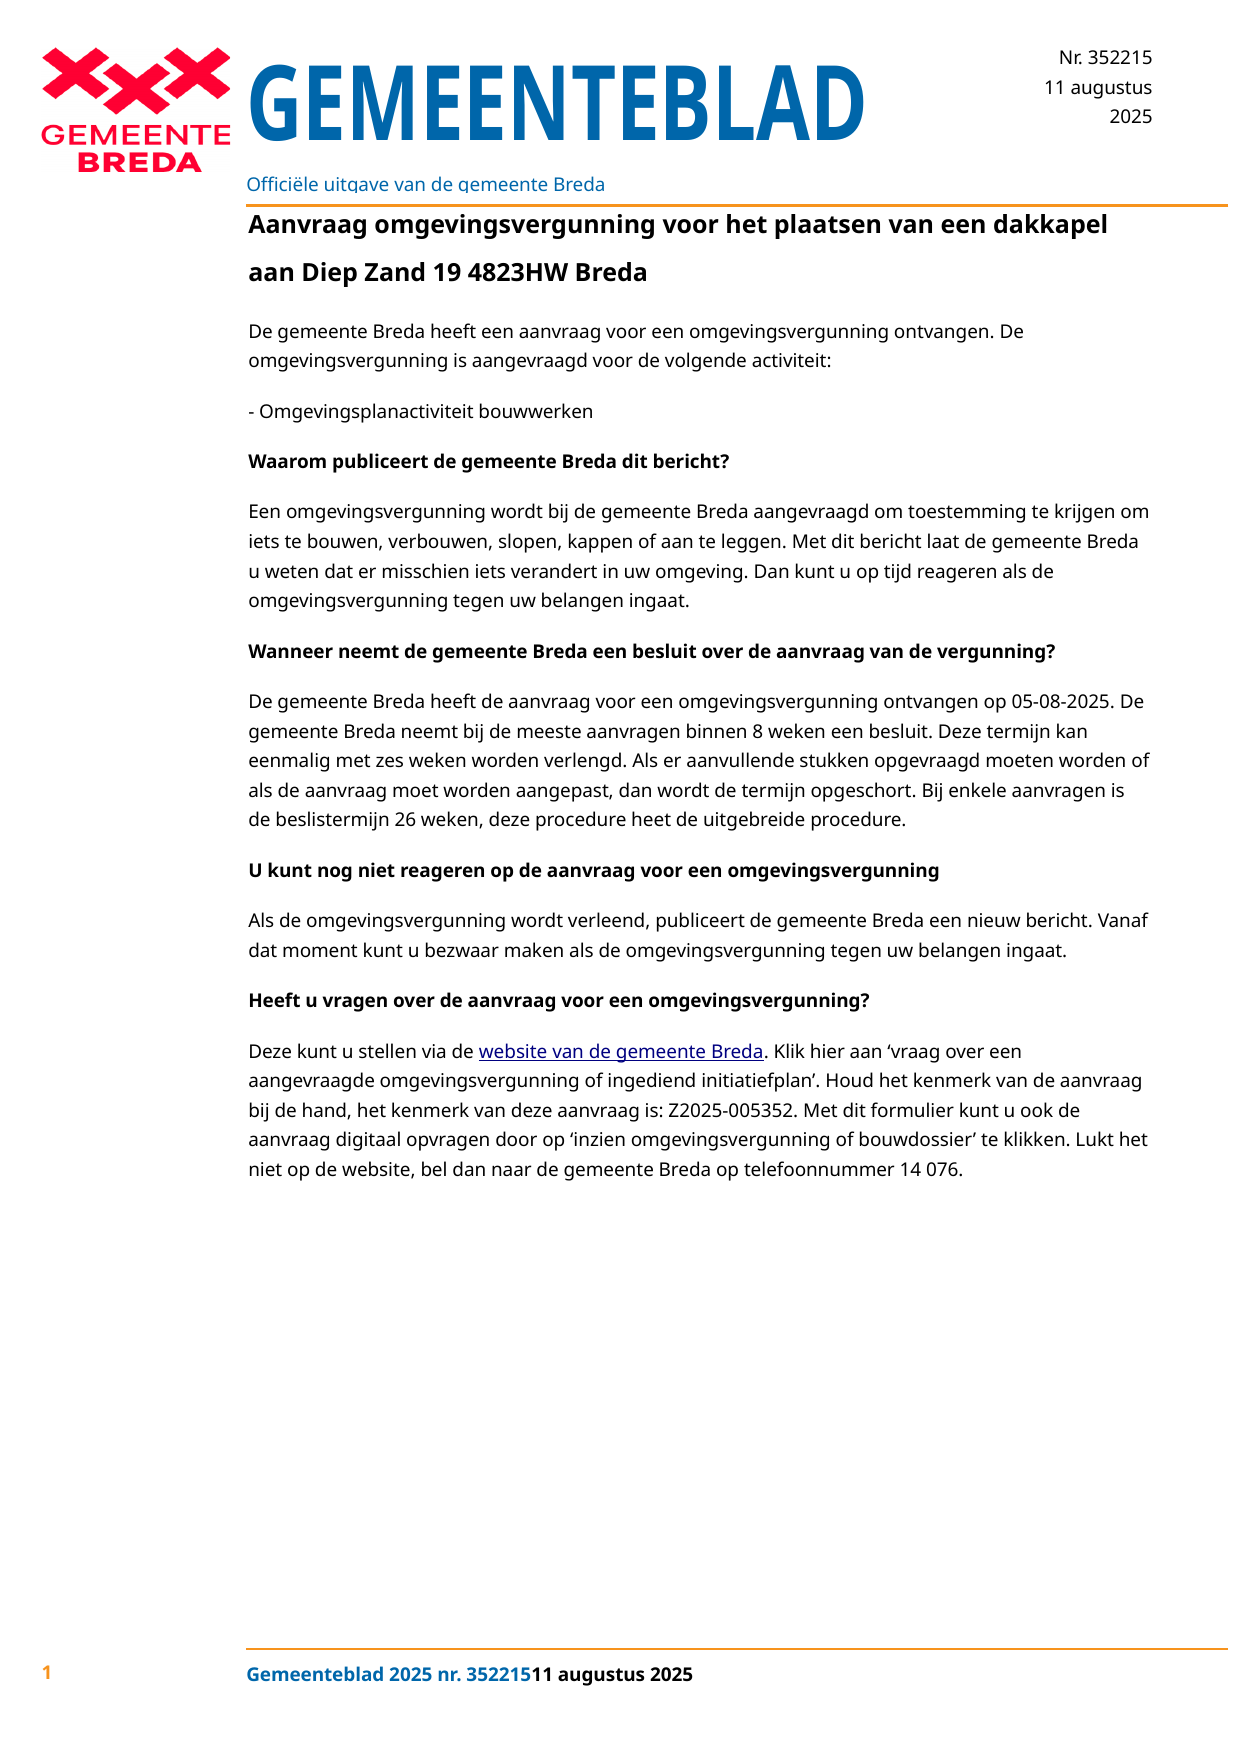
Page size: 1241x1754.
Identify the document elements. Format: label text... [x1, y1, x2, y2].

text Heeft u vragen over de aanvraag voor een omgevingsvergunning? [248, 987, 1152, 1013]
text De gemeente Breda heeft een aanvraag voor een omgevingsvergunning ontvangen. De omgevingsvergunning is aangevraagd voor de volgende activiteit: [248, 318, 1152, 373]
text Waarom publiceert de gemeente Breda dit bericht? [248, 448, 1152, 474]
text Aanvraag omgevingsvergunning voor het plaatsen van een dakkapel aan Diep Zand 19 4823HW Breda [248, 207, 1152, 288]
text Deze kunt u stellen via de website van de gemeente Breda. Klik hier aan ‘vraag over een aangevraagde omgevingsvergunning of ingediend initiatiefplan’. Houd het kenmerk van de aanvraag bij de hand, het kenmerk van deze aanvraag is: Z2025-005352. Met dit formulier kunt u ook de aanvraag digitaal opvragen door op ‘inzien omgevingsvergunning of bouwdossier’ te klikken. Lukt het niet op de website, bel dan naar de gemeente Breda op telefoonnummer 14 076. [248, 1038, 1152, 1182]
text Een omgevingsvergunning wordt bij de gemeente Breda aangevraagd om toestemming te krijgen om iets te bouwen, verbouwen, slopen, kappen of aan te leggen. Met dit bericht laat de gemeente Breda u weten dat er misschien iets verandert in uw omgeving. Dan kunt u op tijd reageren als de omgevingsvergunning tegen uw belangen ingaat. [248, 499, 1152, 613]
picture [41, 47, 231, 172]
text - Omgevingsplanactiviteit bouwwerken [248, 398, 1152, 424]
text Wanneer neemt de gemeente Breda een besluit over de aanvraag van de vergunning? [248, 638, 1152, 664]
text Als de omgevingsvergunning wordt verleend, publiceert de gemeente Breda een nieuw bericht. Vanaf dat moment kunt u bezwaar maken als de omgevingsvergunning tegen uw belangen ingaat. [248, 907, 1152, 963]
text U kunt nog niet reageren op de aanvraag voor een omgevingsvergunning [248, 857, 1152, 883]
text De gemeente Breda heeft de aanvraag voor een omgevingsvergunning ontvangen op 05-08-2025. De gemeente Breda neemt bij de meeste aanvragen binnen 8 weken een besluit. Deze termijn kan eenmalig met zes weken worden verlengd. Als er aanvullende stukken opgevraagd moeten worden of als de aanvraag moet worden aangepast, dan wordt de termijn opgeschort. Bij enkele aanvragen is de beslistermijn 26 weken, deze procedure heet de uitgebreide procedure. [248, 688, 1152, 832]
